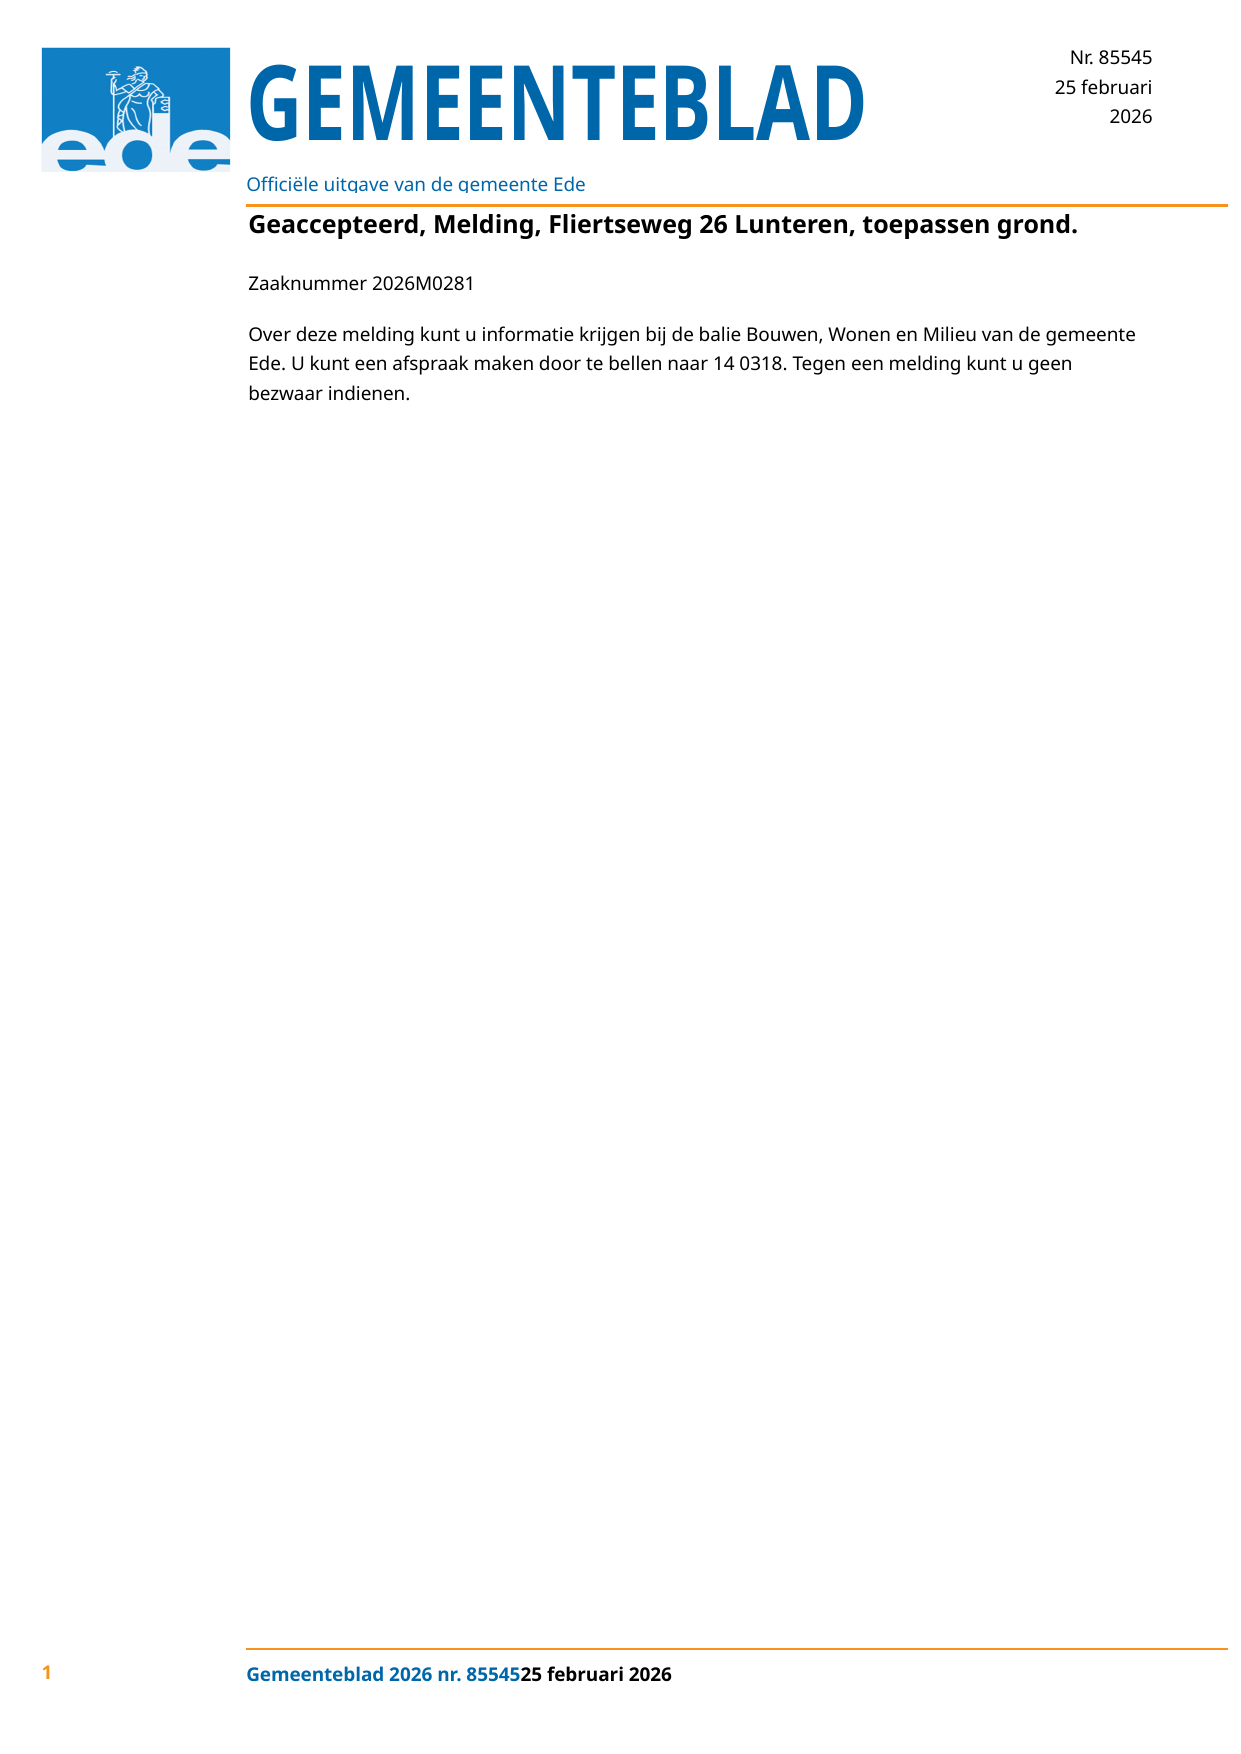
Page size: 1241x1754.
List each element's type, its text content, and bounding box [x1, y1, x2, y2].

text Geaccepteerd, Melding, Fliertseweg 26 Lunteren, toepassen grond. [248, 207, 1152, 241]
picture [41, 47, 231, 172]
text Zaaknummer 2026M0281 [248, 270, 1152, 296]
text Over deze melding kunt u informatie krijgen bij de balie Bouwen, Wonen en Milieu van de gemeente Ede. U kunt een afspraak maken door te bellen naar 14 0318. Tegen een melding kunt u geen bezwaar indienen. [248, 321, 1152, 406]
